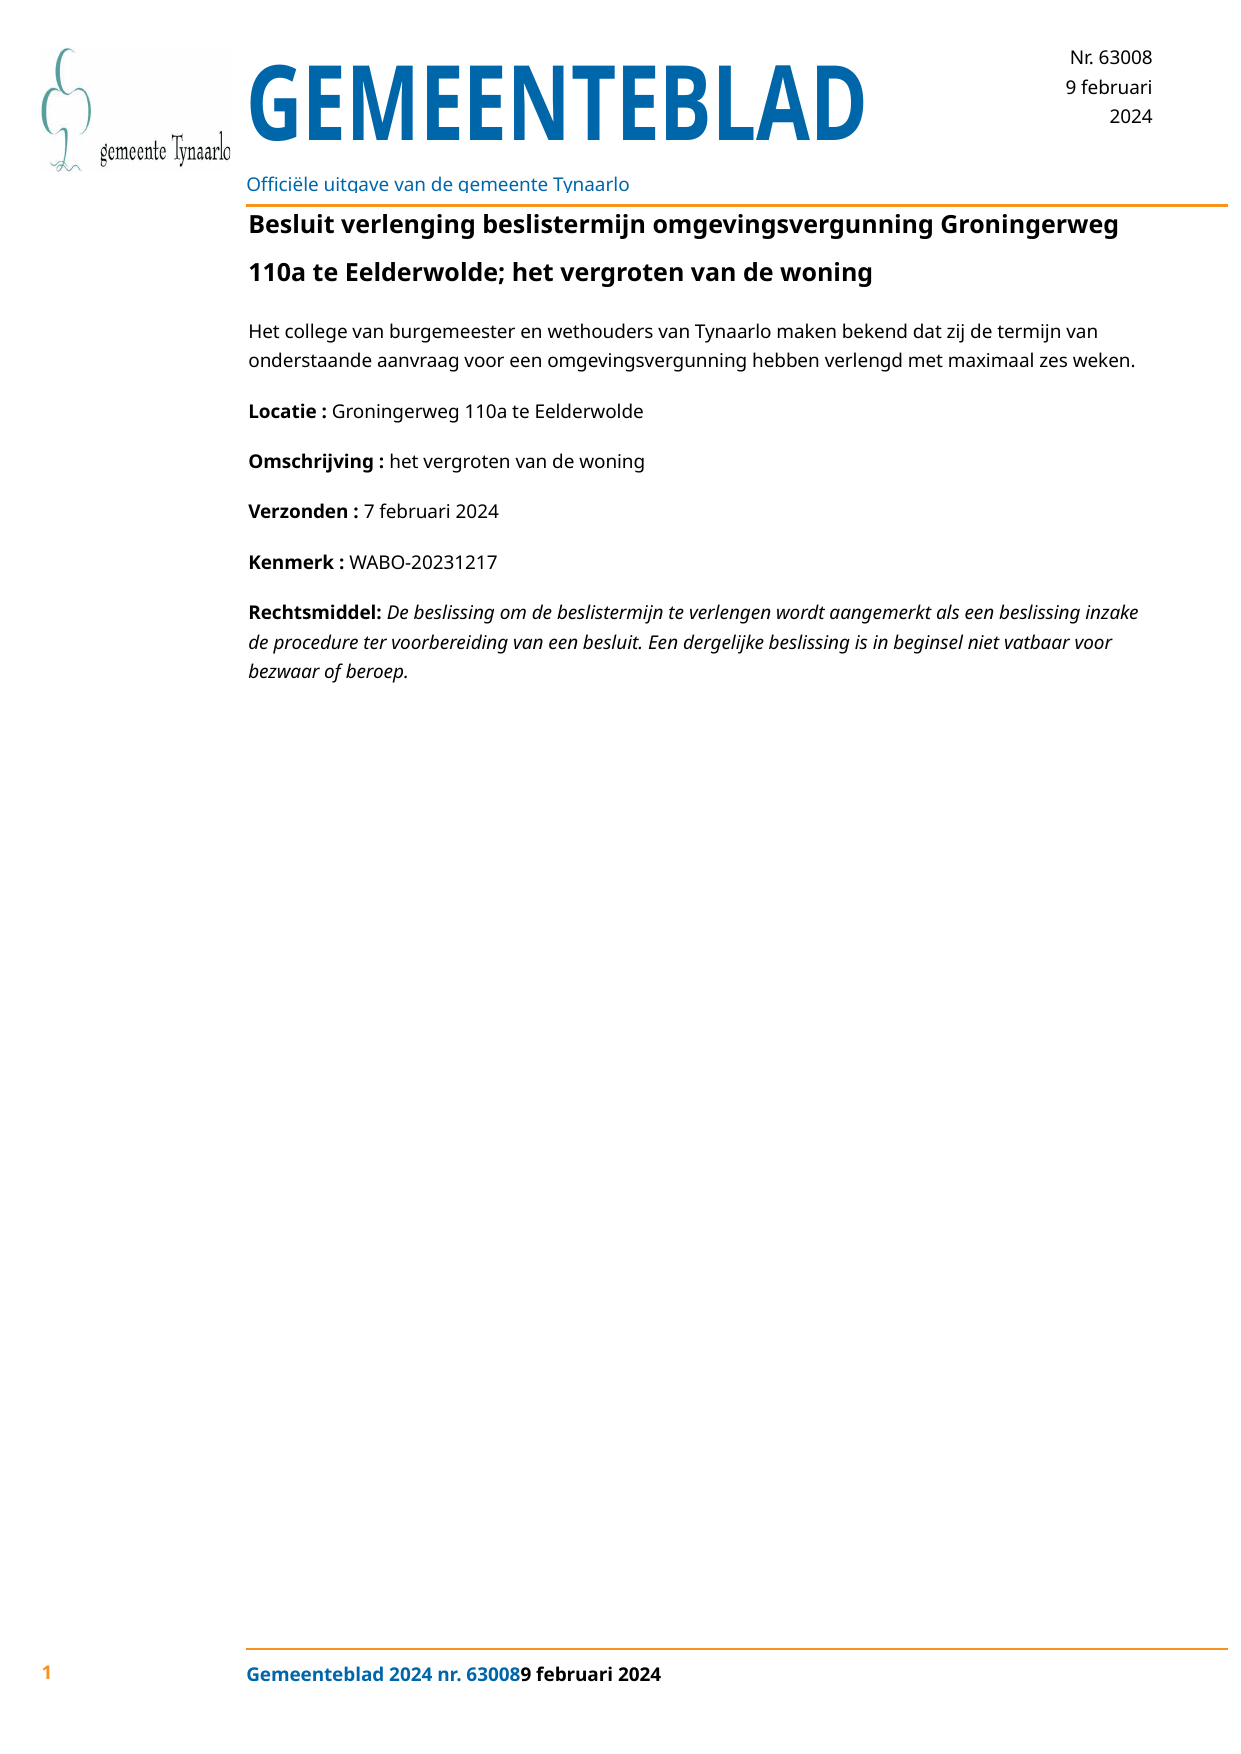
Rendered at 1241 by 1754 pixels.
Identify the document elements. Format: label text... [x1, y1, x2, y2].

text Kenmerk : WABO-20231217 [248, 549, 1152, 575]
text Rechtsmiddel: De beslissing om de beslistermijn te verlengen wordt aangemerkt als een beslissing inzake de procedure ter voorbereiding van een besluit. Een dergelijke beslissing is in beginsel niet vatbaar voor bezwaar of beroep. [248, 599, 1152, 684]
text Verzonden : 7 februari 2024 [248, 499, 1152, 524]
text Het college van burgemeester en wethouders van Tynaarlo maken bekend dat zij de termijn van onderstaande aanvraag voor een omgevingsvergunning hebben verlengd met maximaal zes weken. [248, 318, 1152, 373]
text Besluit verlenging beslistermijn omgevingsvergunning Groningerweg 110a te Eelderwolde; het vergroten van de woning [248, 207, 1152, 288]
text Locatie : Groningerweg 110a te Eelderwolde [248, 398, 1152, 424]
picture [41, 47, 231, 172]
text Omschrijving : het vergroten van de woning [248, 448, 1152, 474]
